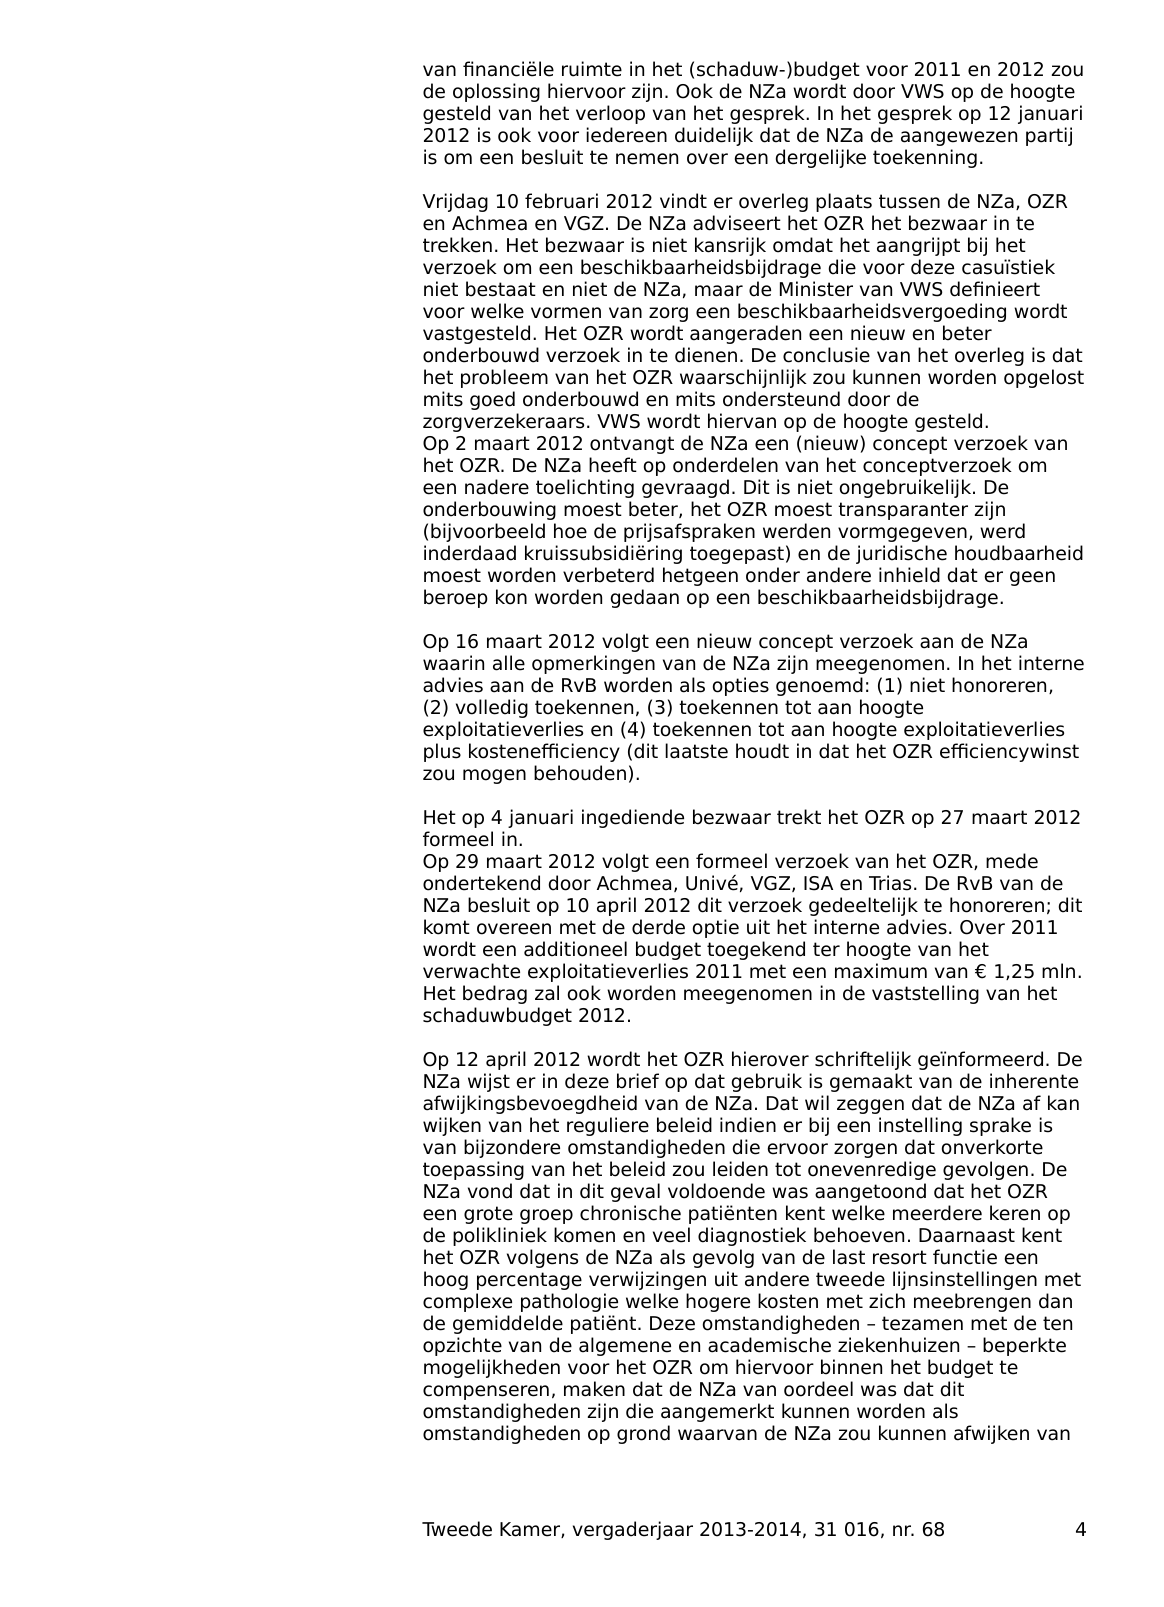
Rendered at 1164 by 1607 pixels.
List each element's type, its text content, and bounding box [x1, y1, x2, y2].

text Vrijdag 10 februari 2012 vindt er overleg plaats tussen de NZa, OZR en Achmea en VGZ. De NZa adviseert het OZR het bezwaar in te trekken. Het bezwaar is niet kansrijk omdat het aangrijpt bij het verzoek om een beschikbaarheidsbijdrage die voor deze casuïstiek niet bestaat en niet de NZa, maar de Minister van VWS definieert voor welke vormen van zorg een beschikbaarheidsvergoeding wordt vastgesteld. Het OZR wordt aangeraden een nieuw en beter onderbouwd verzoek in te dienen. De conclusie van het overleg is dat het probleem van het OZR waarschijnlijk zou kunnen worden opgelost mits goed onderbouwd en mits ondersteund door de zorgverzekeraars. VWS wordt hiervan op de hoogte gesteld. [422, 191, 1087, 433]
text Het op 4 januari ingediende bezwaar trekt het OZR op 27 maart 2012 formeel in. [422, 807, 1087, 851]
text Op 16 maart 2012 volgt een nieuw concept verzoek aan de NZa waarin alle opmerkingen van de NZa zijn meegenomen. In het interne advies aan de RvB worden als opties genoemd: (1) niet honoreren, (2) volledig toekennen, (3) toekennen tot aan hoogte exploitatieverlies en (4) toekennen tot aan hoogte exploitatieverlies plus kostenefficiency (dit laatste houdt in dat het OZR efficiencywinst zou mogen behouden). [422, 631, 1087, 785]
text van financiële ruimte in het (schaduw-)budget voor 2011 en 2012 zou de oplossing hiervoor zijn. Ook de NZa wordt door VWS op de hoogte gesteld van het verloop van het gesprek. In het gesprek op 12 januari 2012 is ook voor iedereen duidelijk dat de NZa de aangewezen partij is om een besluit te nemen over een dergelijke toekenning. [422, 59, 1087, 169]
text Op 12 april 2012 wordt het OZR hierover schriftelijk geïnformeerd. De NZa wijst er in deze brief op dat gebruik is gemaakt van de inherente afwijkingsbevoegdheid van de NZa. Dat wil zeggen dat de NZa af kan wijken van het reguliere beleid indien er bij een instelling sprake is van bijzondere omstandigheden die ervoor zorgen dat onverkorte toepassing van het beleid zou leiden tot onevenredige gevolgen. De NZa vond dat in dit geval voldoende was aangetoond dat het OZR een grote groep chronische patiënten kent welke meerdere keren op de polikliniek komen en veel diagnostiek behoeven. Daarnaast kent het OZR volgens de NZa als gevolg van de last resort functie een hoog percentage verwijzingen uit andere tweede lijnsinstellingen met complexe pathologie welke hogere kosten met zich meebrengen dan de gemiddelde patiënt. Deze omstandigheden – tezamen met de ten opzichte van de algemene en academische ziekenhuizen – beperkte mogelijkheden voor het OZR om hiervoor binnen het budget te compenseren, maken dat de NZa van oordeel was dat dit omstandigheden zijn die aangemerkt kunnen worden als omstandigheden op grond waarvan de NZa zou kunnen afwijken van [422, 1049, 1087, 1444]
text Op 29 maart 2012 volgt een formeel verzoek van het OZR, mede ondertekend door Achmea, Univé, VGZ, ISA en Trias. De RvB van de NZa besluit op 10 april 2012 dit verzoek gedeeltelijk te honoreren; dit komt overeen met de derde optie uit het interne advies. Over 2011 wordt een additioneel budget toegekend ter hoogte van het verwachte exploitatieverlies 2011 met een maximum van € 1,25 mln. Het bedrag zal ook worden meegenomen in de vaststelling van het schaduwbudget 2012. [422, 851, 1087, 1027]
text Op 2 maart 2012 ontvangt de NZa een (nieuw) concept verzoek van het OZR. De NZa heeft op onderdelen van het conceptverzoek om een nadere toelichting gevraagd. Dit is niet ongebruikelijk. De onderbouwing moest beter, het OZR moest transparanter zijn (bijvoorbeeld hoe de prijsafspraken werden vormgegeven, werd inderdaad kruissubsidiëring toegepast) en de juridische houdbaarheid moest worden verbeterd hetgeen onder andere inhield dat er geen beroep kon worden gedaan op een beschikbaarheidsbijdrage. [422, 433, 1087, 609]
